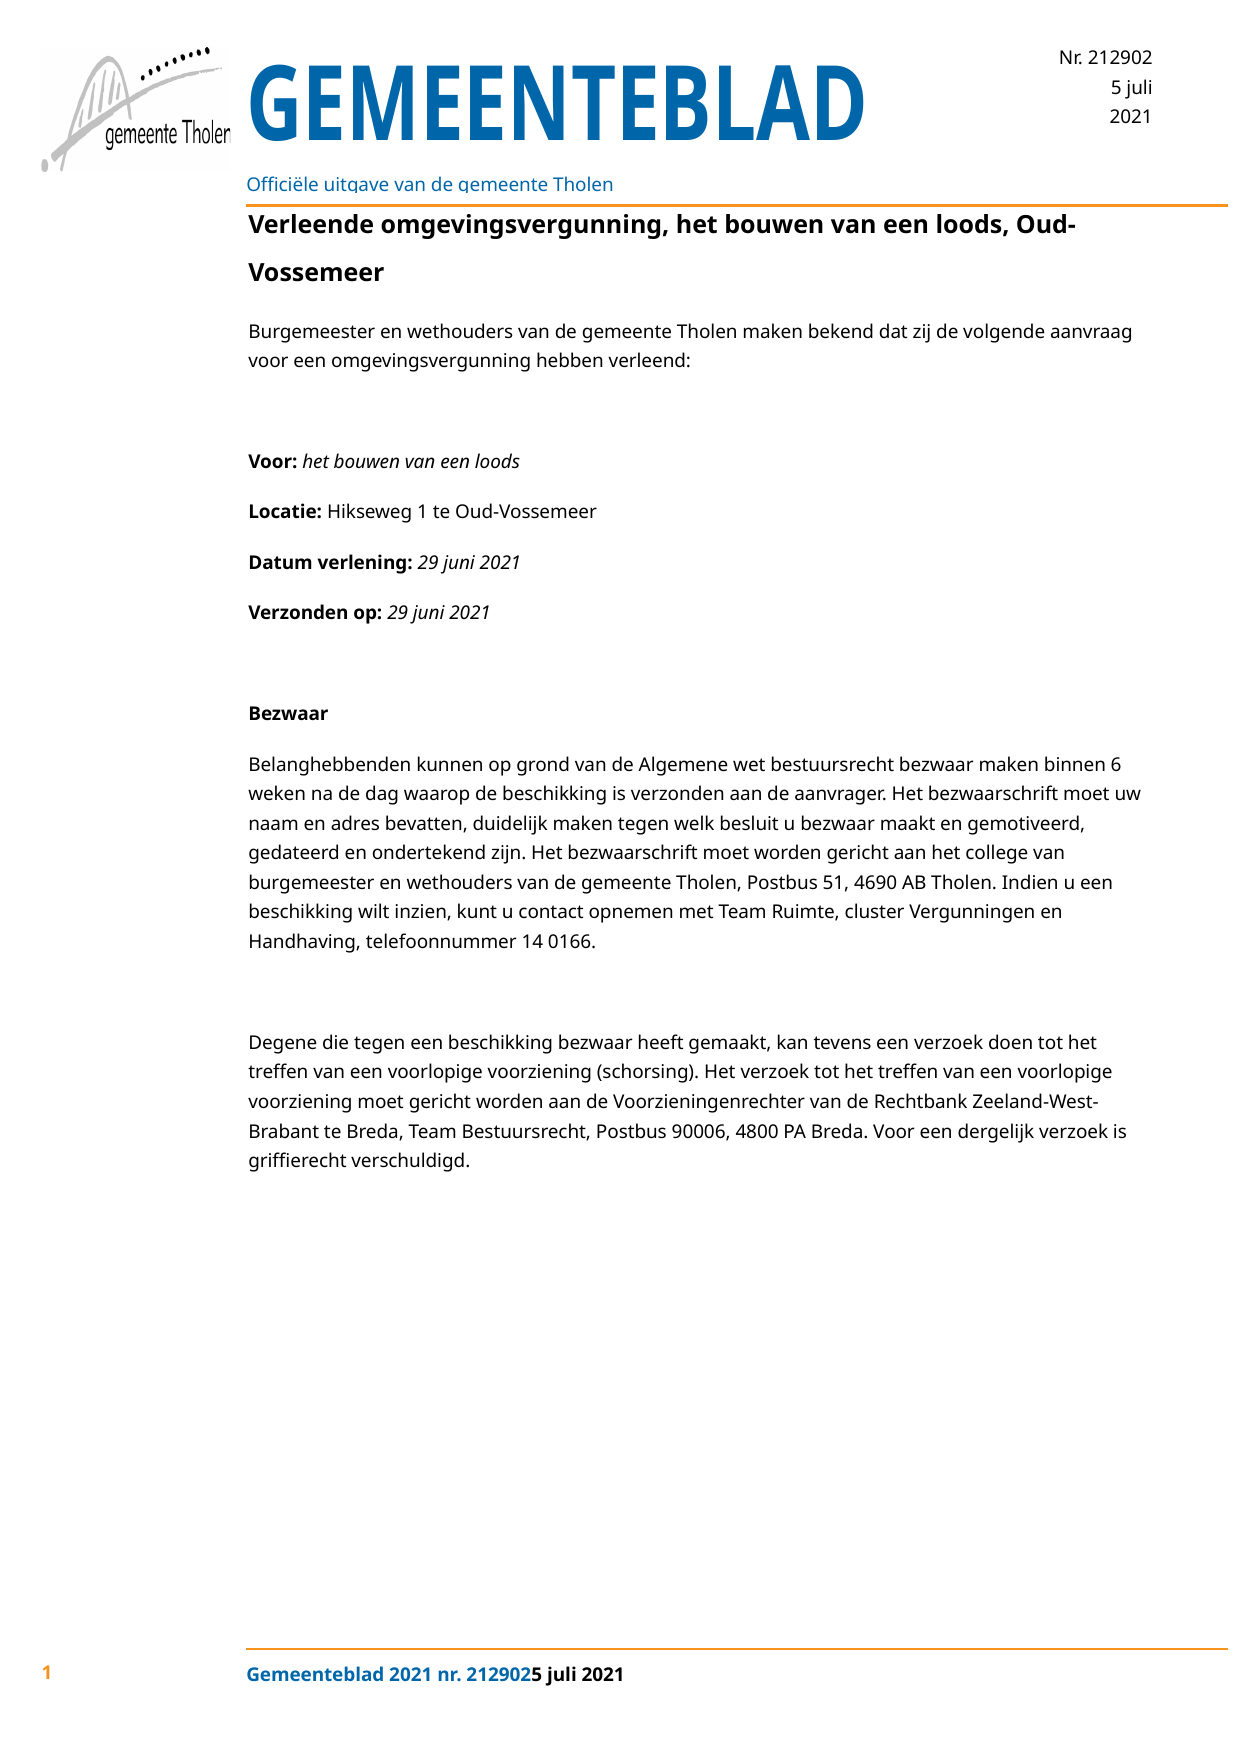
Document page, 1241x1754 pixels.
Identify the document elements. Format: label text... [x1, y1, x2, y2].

text Bezwaar [248, 700, 1152, 726]
text Verleende omgevingsvergunning, het bouwen van een loods, Oud-Vossemeer [248, 207, 1152, 288]
text Voor: het bouwen van een loods [248, 448, 1152, 474]
text Verzonden op: 29 juni 2021 [248, 599, 1152, 625]
text Datum verlening: 29 juni 2021 [248, 549, 1152, 575]
text Degene die tegen een beschikking bezwaar heeft gemaakt, kan tevens een verzoek doen tot het treffen van een voorlopige voorziening (schorsing). Het verzoek tot het treffen van een voorlopige voorziening moet gericht worden aan de Voorzieningenrechter van de Rechtbank Zeeland-West-Brabant te Breda, Team Bestuursrecht, Postbus 90006, 4800 PA Breda. Voor een dergelijk verzoek is griffierecht verschuldigd. [248, 1029, 1152, 1173]
picture [41, 47, 231, 172]
text Belanghebbenden kunnen op grond van de Algemene wet bestuursrecht bezwaar maken binnen 6 weken na de dag waarop de beschikking is verzonden aan de aanvrager. Het bezwaarschrift moet uw naam en adres bevatten, duidelijk maken tegen welk besluit u bezwaar maakt en gemotiveerd, gedateerd en ondertekend zijn. Het bezwaarschrift moet worden gericht aan het college van burgemeester en wethouders van de gemeente Tholen, Postbus 51, 4690 AB Tholen. Indien u een beschikking wilt inzien, kunt u contact opnemen met Team Ruimte, cluster Vergunningen en Handhaving, telefoonnummer 14 0166. [248, 751, 1152, 954]
text Burgemeester en wethouders van de gemeente Tholen maken bekend dat zij de volgende aanvraag voor een omgevingsvergunning hebben verleend: [248, 318, 1152, 373]
text Locatie: Hikseweg 1 te Oud-Vossemeer [248, 499, 1152, 524]
